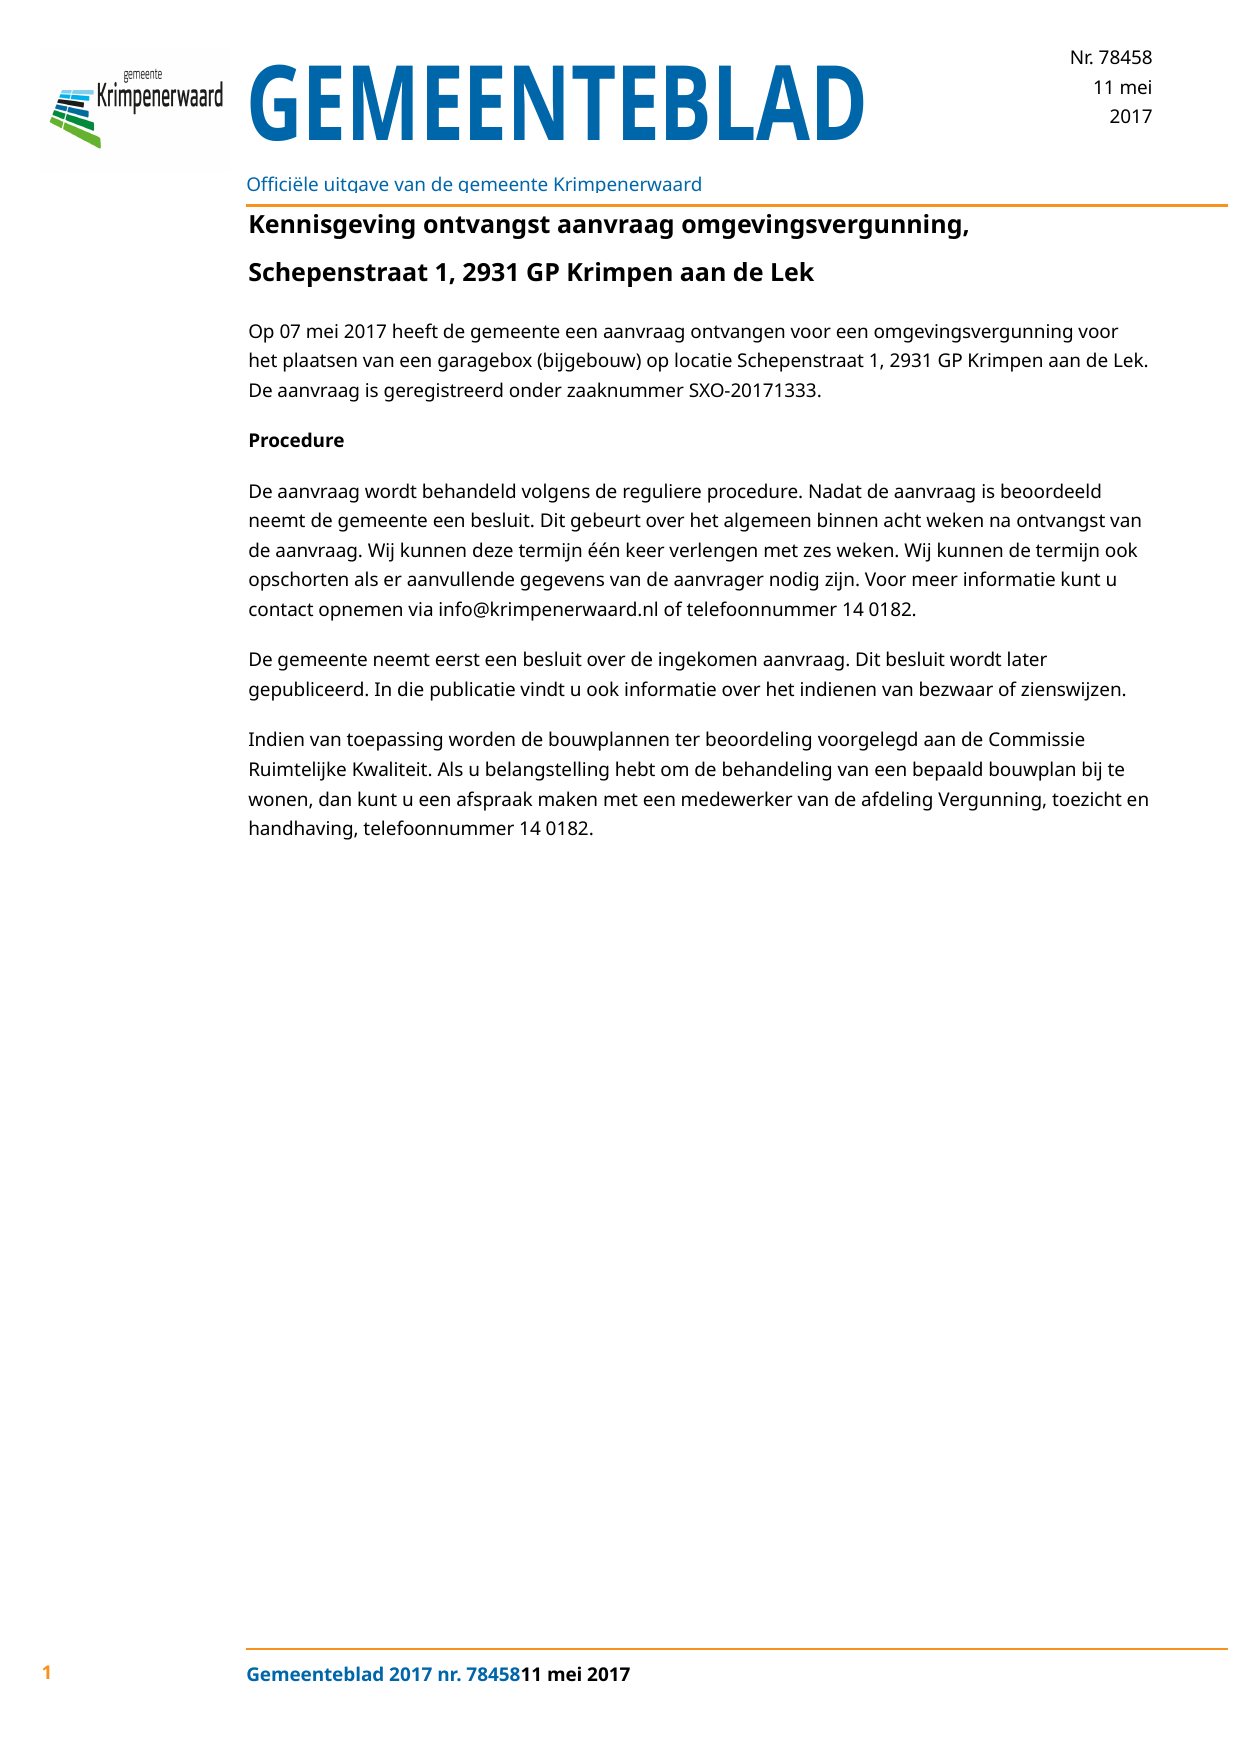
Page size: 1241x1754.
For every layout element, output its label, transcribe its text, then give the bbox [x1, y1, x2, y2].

picture [41, 47, 231, 172]
text De gemeente neemt eerst een besluit over de ingekomen aanvraag. Dit besluit wordt later gepubliceerd. In die publicatie vindt u ook informatie over het indienen van bezwaar of zienswijzen. [248, 647, 1152, 702]
text Procedure [248, 427, 1152, 453]
text Indien van toepassing worden de bouwplannen ter beoordeling voorgelegd aan de Commissie Ruimtelijke Kwaliteit. Als u belangstelling hebt om de behandeling van een bepaald bouwplan bij te wonen, dan kunt u een afspraak maken met een medewerker van de afdeling Vergunning, toezicht en handhaving, telefoonnummer 14 0182. [248, 727, 1152, 841]
text De aanvraag wordt behandeld volgens de reguliere procedure. Nadat de aanvraag is beoordeeld neemt de gemeente een besluit. Dit gebeurt over het algemeen binnen acht weken na ontvangst van de aanvraag. Wij kunnen deze termijn één keer verlengen met zes weken. Wij kunnen de termijn ook opschorten als er aanvullende gegevens van de aanvrager nodig zijn. Voor meer informatie kunt u contact opnemen via info@krimpenerwaard.nl of telefoonnummer 14 0182. [248, 478, 1152, 622]
text Op 07 mei 2017 heeft de gemeente een aanvraag ontvangen voor een omgevingsvergunning voor het plaatsen van een garagebox (bijgebouw) op locatie Schepenstraat 1, 2931 GP Krimpen aan de Lek. De aanvraag is geregistreerd onder zaaknummer SXO-20171333. [248, 318, 1152, 403]
text Kennisgeving ontvangst aanvraag omgevingsvergunning, Schepenstraat 1, 2931 GP Krimpen aan de Lek [248, 207, 1152, 288]
